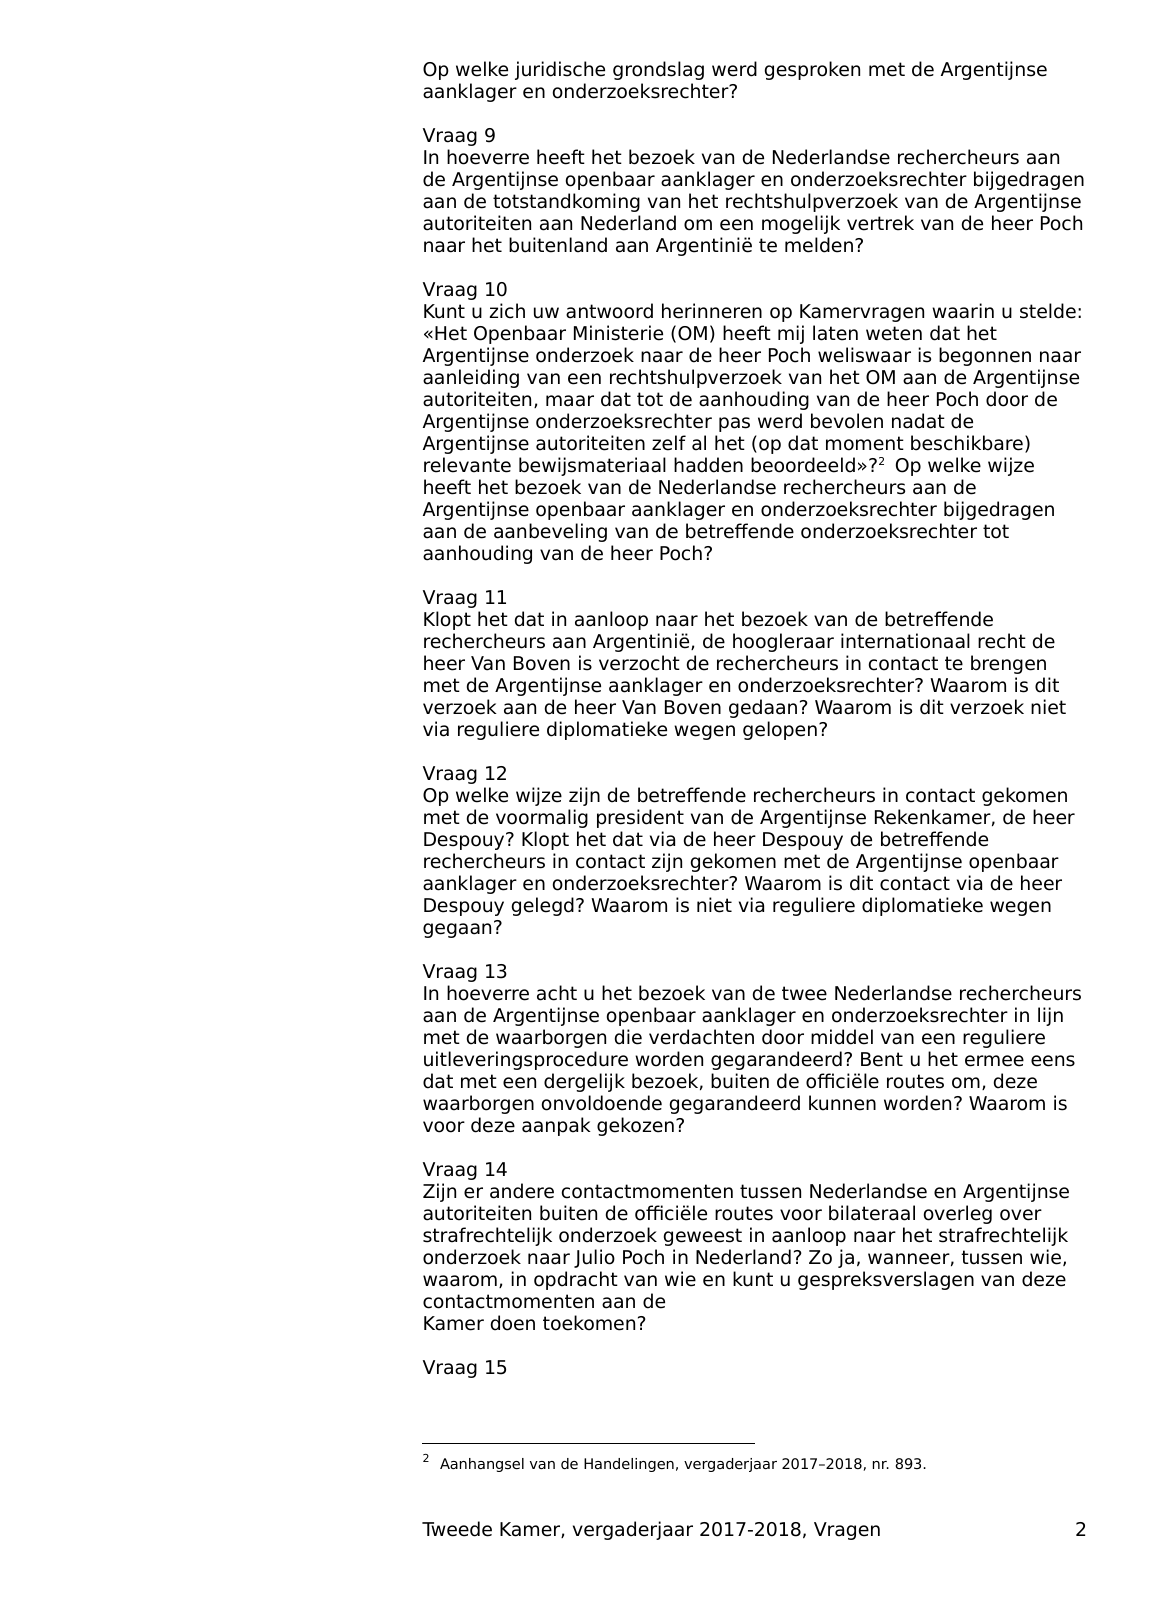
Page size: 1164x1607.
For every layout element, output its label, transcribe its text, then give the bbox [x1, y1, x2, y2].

text Vraag 9 [422, 125, 1087, 147]
text Aanhangsel van de Handelingen, vergaderjaar 2017–2018, nr. 893. [422, 1452, 1087, 1474]
text In hoeverre heeft het bezoek van de Nederlandse rechercheurs aan de Argentijnse openbaar aanklager en onderzoeksrechter bijgedragen aan de totstandkoming van het rechtshulpverzoek van de Argentijnse autoriteiten aan Nederland om een mogelijk vertrek van de heer Poch naar het buitenland aan Argentinië te melden? [422, 147, 1087, 257]
text Zijn er andere contactmomenten tussen Nederlandse en Argentijnse autoriteiten buiten de officiële routes voor bilateraal overleg over strafrechtelijk onderzoek geweest in aanloop naar het strafrechtelijk onderzoek naar Julio Poch in Nederland? Zo ja, wanneer, tussen wie, waarom, in opdracht van wie en kunt u gespreksverslagen van deze contactmomenten aan de [422, 1181, 1087, 1313]
text Vraag 12 [422, 763, 1087, 785]
text Kamer doen toekomen? [422, 1313, 1087, 1335]
text Vraag 11 [422, 587, 1087, 609]
text Vraag 15 [422, 1357, 1087, 1379]
text Vraag 13 [422, 961, 1087, 983]
text Kunt u zich uw antwoord herinneren op Kamervragen waarin u stelde: «Het Openbaar Ministerie (OM) heeft mij laten weten dat het Argentijnse onderzoek naar de heer Poch weliswaar is begonnen naar aanleiding van een rechtshulpverzoek van het OM aan de Argentijnse autoriteiten, maar dat tot de aanhouding van de heer Poch door de Argentijnse onderzoeksrechter pas werd bevolen nadat de Argentijnse autoriteiten zelf al het (op dat moment beschikbare) relevante bewijsmateriaal hadden beoordeeld»? Op welke wijze heeft het bezoek van de Nederlandse rechercheurs aan de Argentijnse openbaar aanklager en onderzoeksrechter bijgedragen aan de aanbeveling van de betreffende onderzoeksrechter tot aanhouding van de heer Poch? [422, 301, 1087, 565]
text Op welke juridische grondslag werd gesproken met de Argentijnse aanklager en onderzoeksrechter? [422, 59, 1087, 103]
text Op welke wijze zijn de betreffende rechercheurs in contact gekomen met de voormalig president van de Argentijnse Rekenkamer, de heer Despouy? Klopt het dat via de heer Despouy de betreffende rechercheurs in contact zijn gekomen met de Argentijnse openbaar aanklager en onderzoeksrechter? Waarom is dit contact via de heer Despouy gelegd? Waarom is niet via reguliere diplomatieke wegen gegaan? [422, 785, 1087, 939]
text Klopt het dat in aanloop naar het bezoek van de betreffende rechercheurs aan Argentinië, de hoogleraar internationaal recht de heer Van Boven is verzocht de rechercheurs in contact te brengen met de Argentijnse aanklager en onderzoeksrechter? Waarom is dit verzoek aan de heer Van Boven gedaan? Waarom is dit verzoek niet via reguliere diplomatieke wegen gelopen? [422, 609, 1087, 741]
text Vraag 10 [422, 279, 1087, 301]
text Vraag 14 [422, 1159, 1087, 1181]
text In hoeverre acht u het bezoek van de twee Nederlandse rechercheurs aan de Argentijnse openbaar aanklager en onderzoeksrechter in lijn met de waarborgen die verdachten door middel van een reguliere uitleveringsprocedure worden gegarandeerd? Bent u het ermee eens dat met een dergelijk bezoek, buiten de officiële routes om, deze waarborgen onvoldoende gegarandeerd kunnen worden? Waarom is voor deze aanpak gekozen? [422, 983, 1087, 1137]
